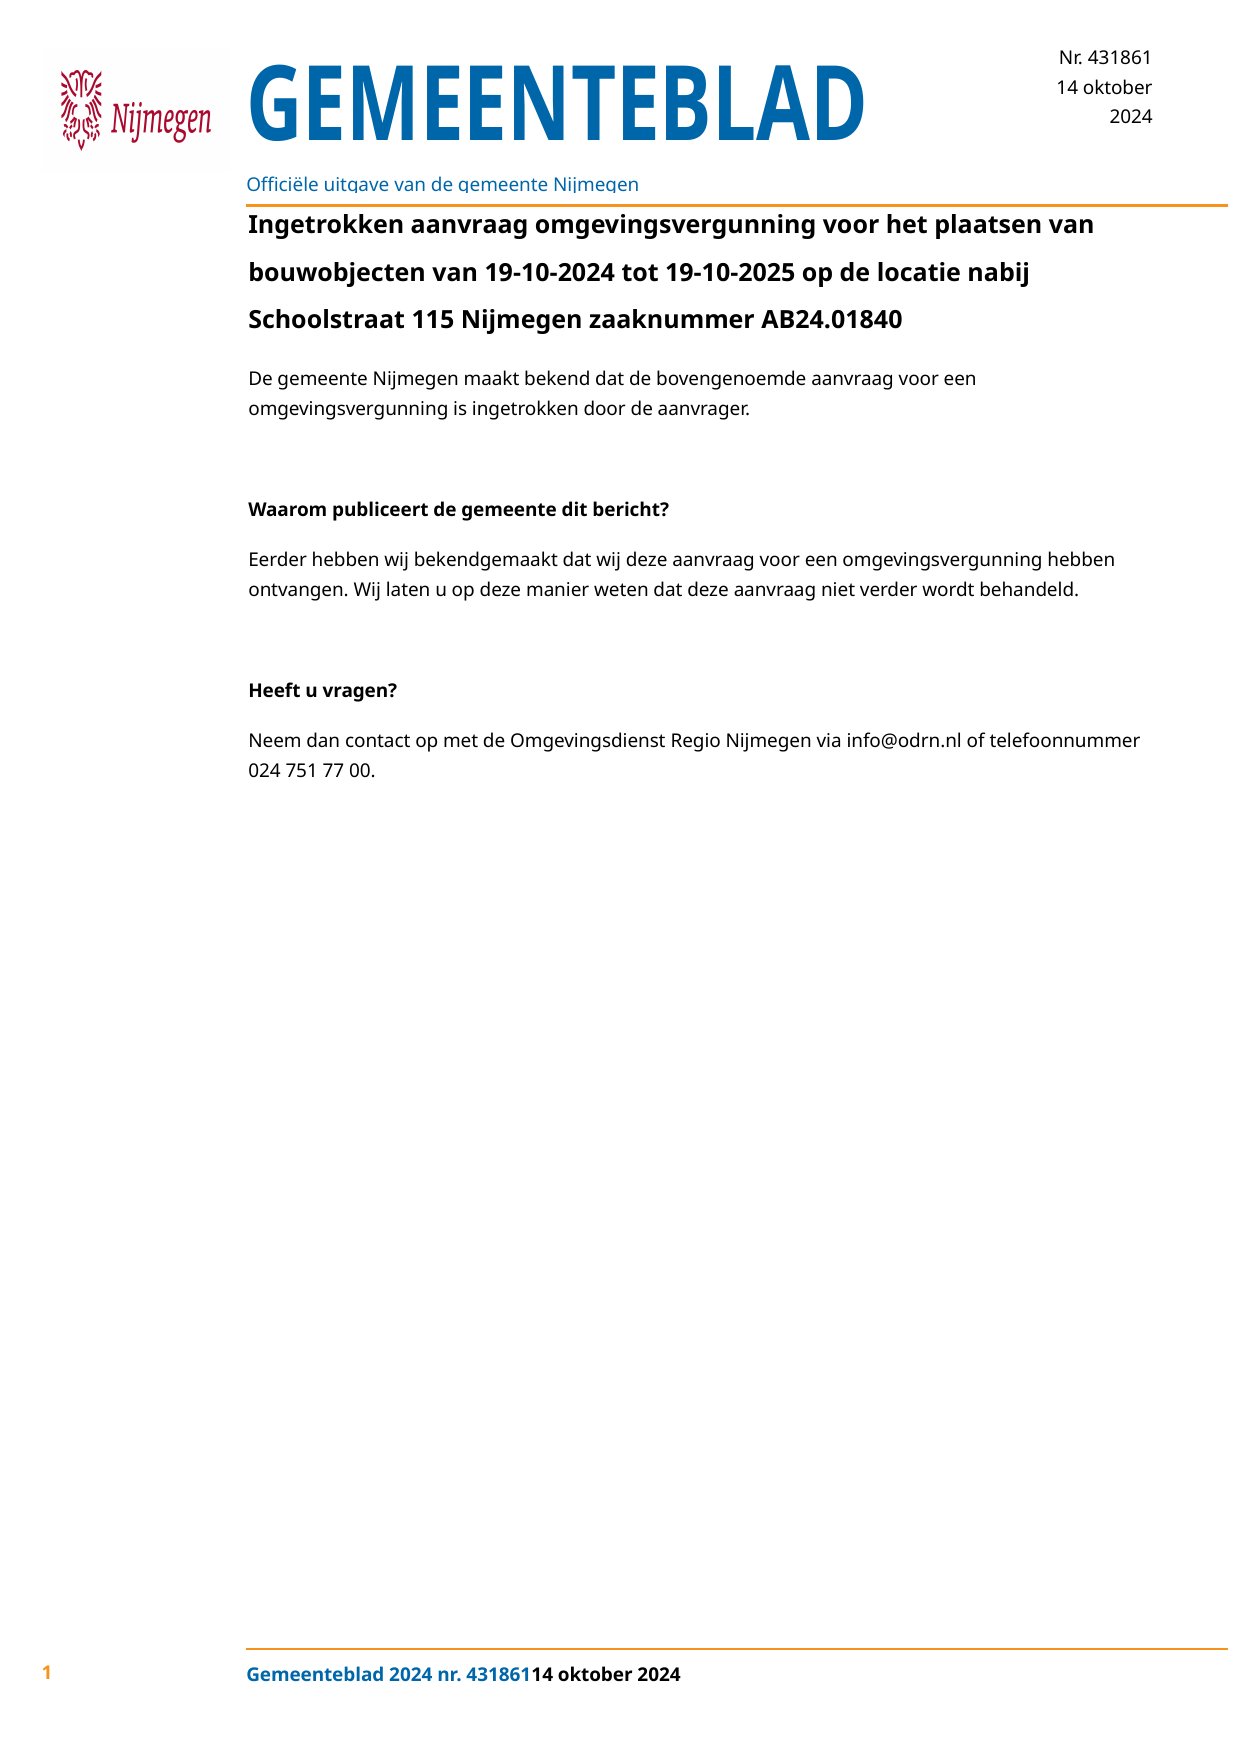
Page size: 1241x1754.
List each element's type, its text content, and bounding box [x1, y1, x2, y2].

text Eerder hebben wij bekendgemaakt dat wij deze aanvraag voor een omgevingsvergunning hebben ontvangen. Wij laten u op deze manier weten dat deze aanvraag niet verder wordt behandeld. [248, 546, 1152, 602]
picture [41, 47, 231, 172]
text De gemeente Nijmegen maakt bekend dat de bovengenoemde aanvraag voor een omgevingsvergunning is ingetrokken door de aanvrager. [248, 366, 1152, 421]
text Ingetrokken aanvraag omgevingsvergunning voor het plaatsen van bouwobjecten van 19-10-2024 tot 19-10-2025 op de locatie nabij Schoolstraat 115 Nijmegen zaaknummer AB24.01840 [248, 207, 1152, 336]
text Waarom publiceert de gemeente dit bericht? [248, 496, 1152, 522]
text Heeft u vragen? [248, 677, 1152, 702]
text Neem dan contact op met de Omgevingsdienst Regio Nijmegen via info@odrn.nl of telefoonnummer 024 751 77 00. [248, 727, 1152, 782]
